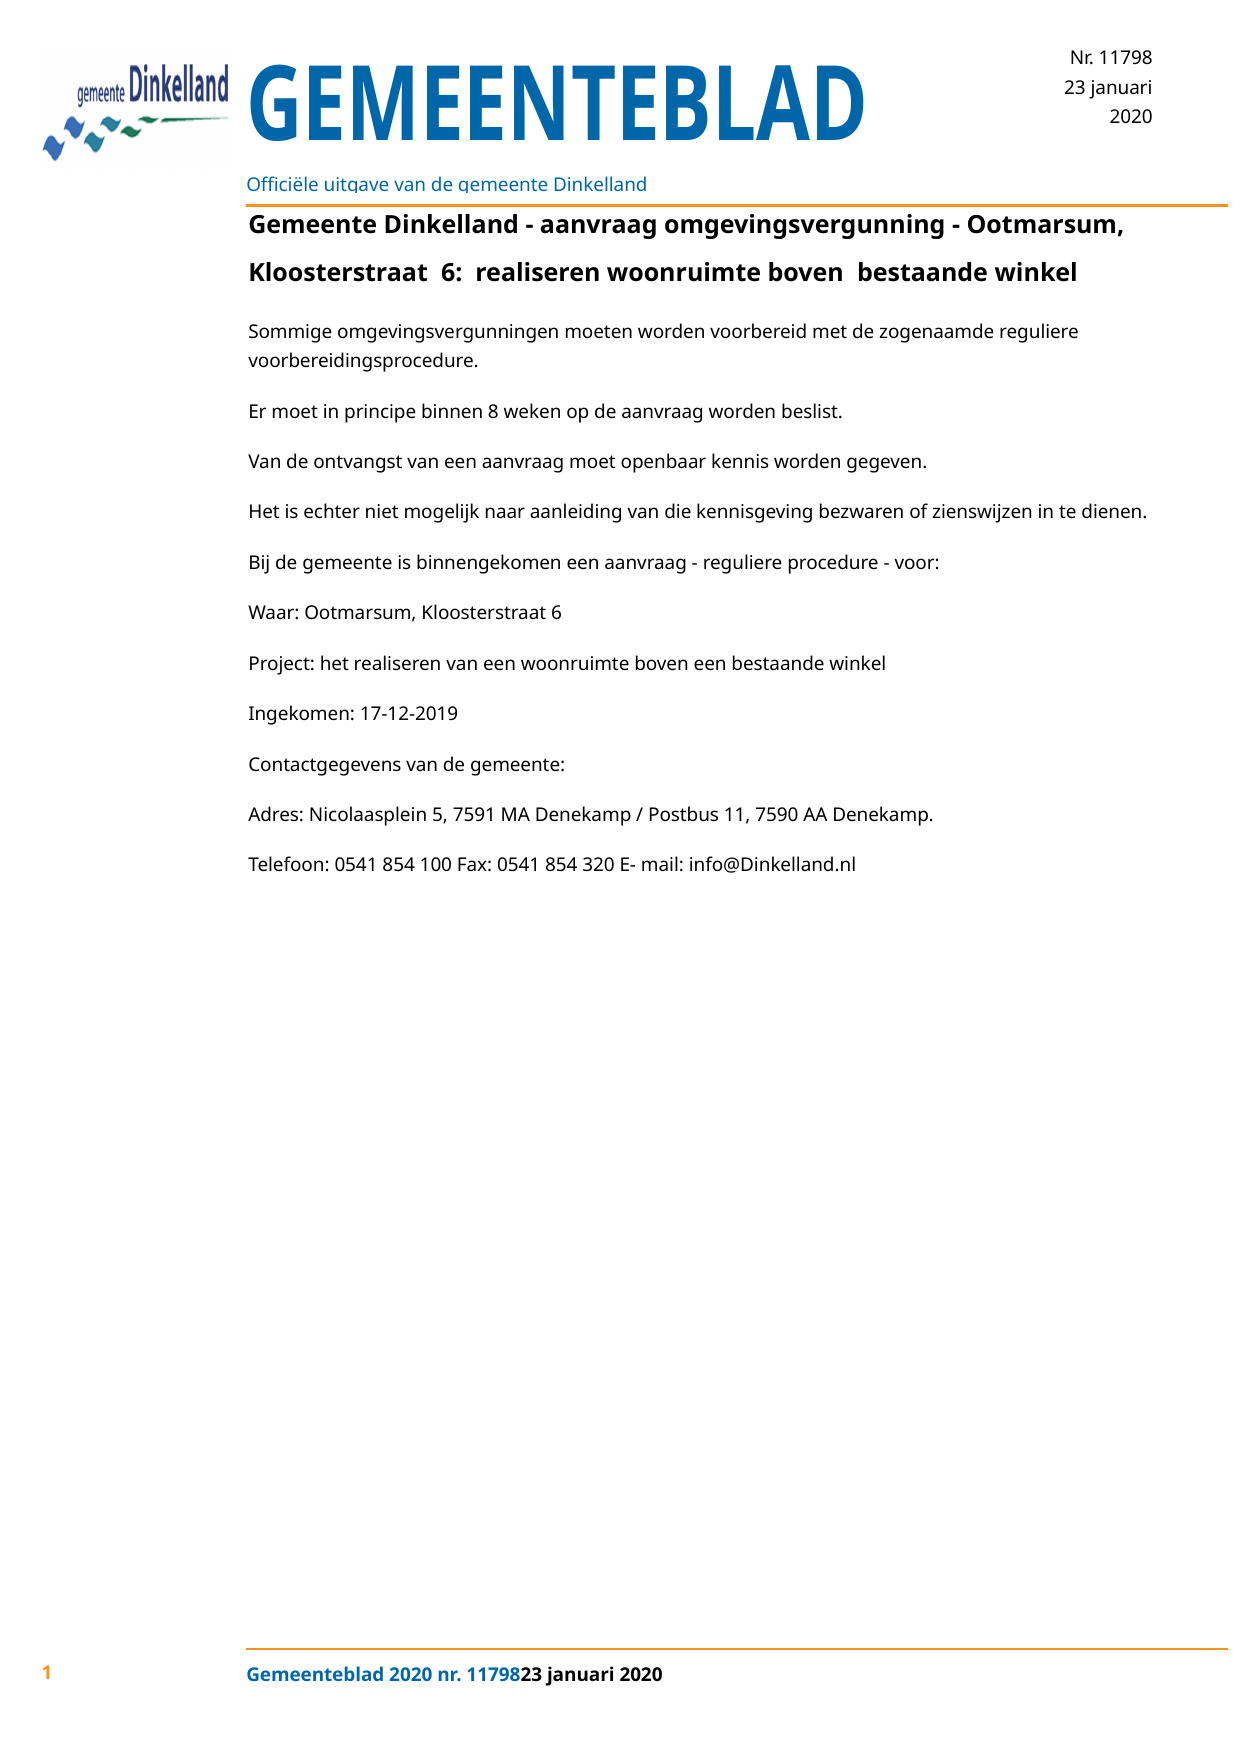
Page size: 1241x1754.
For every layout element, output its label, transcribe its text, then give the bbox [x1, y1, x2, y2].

text Sommige omgevingsvergunningen moeten worden voorbereid met de zogenaamde reguliere voorbereidingsprocedure. [248, 318, 1152, 373]
picture [41, 47, 231, 172]
text Bij de gemeente is binnengekomen een aanvraag - reguliere procedure - voor: [248, 549, 1152, 575]
text Gemeente Dinkelland - aanvraag omgevingsvergunning - Ootmarsum, Kloosterstraat 6: realiseren woonruimte boven bestaande winkel [248, 207, 1152, 288]
text Contactgegevens van de gemeente: [248, 751, 1152, 777]
text Het is echter niet mogelijk naar aanleiding van die kennisgeving bezwaren of zienswijzen in te dienen. [248, 499, 1152, 524]
text Er moet in principe binnen 8 weken op de aanvraag worden beslist. [248, 398, 1152, 424]
text Telefoon: 0541 854 100 Fax: 0541 854 320 E- mail: info@Dinkelland.nl [248, 852, 1152, 877]
text Waar: Ootmarsum, Kloosterstraat 6 [248, 599, 1152, 625]
text Ingekomen: 17-12-2019 [248, 700, 1152, 726]
text Project: het realiseren van een woonruimte boven een bestaande winkel [248, 650, 1152, 676]
text Adres: Nicolaasplein 5, 7591 MA Denekamp / Postbus 11, 7590 AA Denekamp. [248, 801, 1152, 827]
text Van de ontvangst van een aanvraag moet openbaar kennis worden gegeven. [248, 448, 1152, 474]
